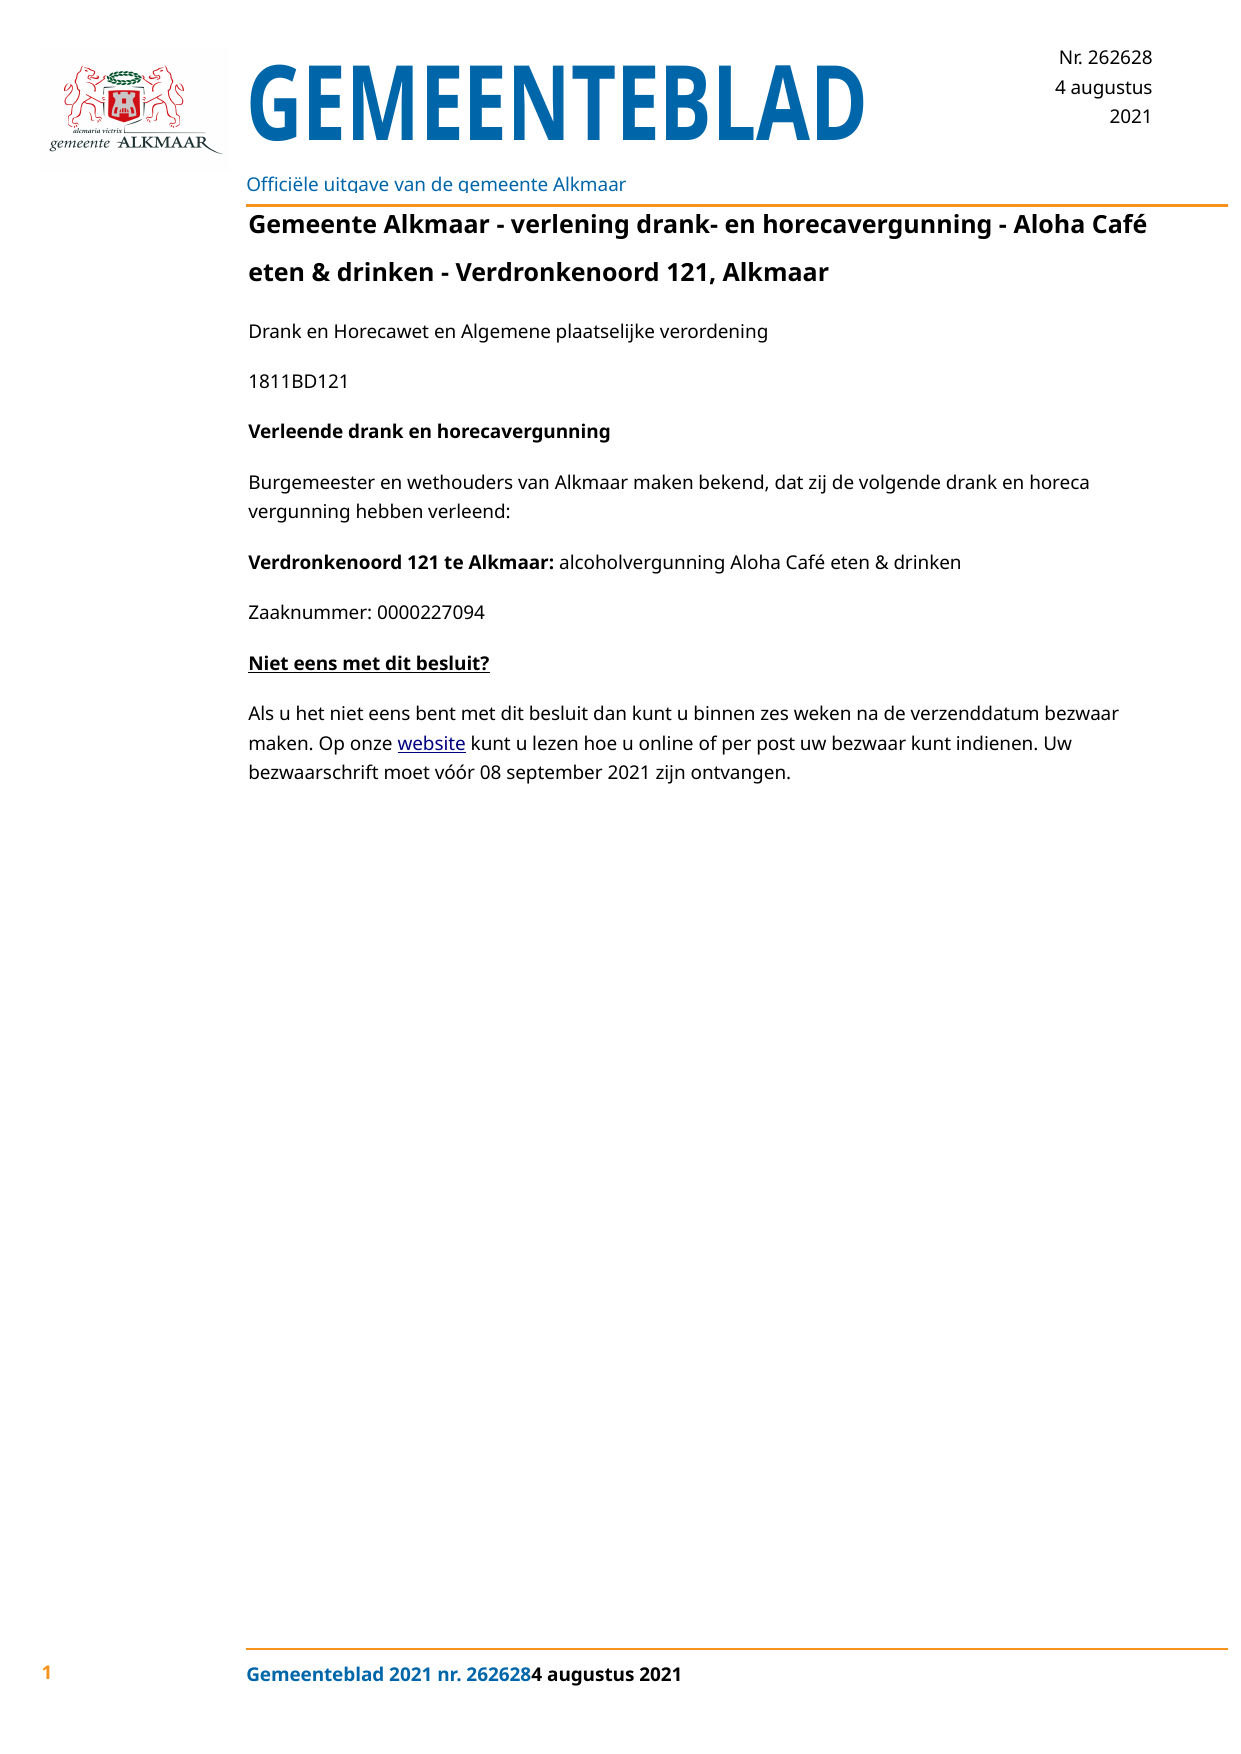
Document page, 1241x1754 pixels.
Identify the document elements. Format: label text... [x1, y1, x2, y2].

text Drank en Horecawet en Algemene plaatselijke verordening [248, 318, 1152, 344]
text Niet eens met dit besluit? [248, 650, 1152, 676]
picture [41, 47, 231, 172]
text Verdronkenoord 121 te Alkmaar: alcoholvergunning Aloha Café eten & drinken [248, 549, 1152, 575]
text Burgemeester en wethouders van Alkmaar maken bekend, dat zij de volgende drank en horeca vergunning hebben verleend: [248, 469, 1152, 524]
text Gemeente Alkmaar - verlening drank- en horecavergunning - Aloha Café eten & drinken - Verdronkenoord 121, Alkmaar [248, 207, 1152, 288]
text Zaaknummer: 0000227094 [248, 599, 1152, 625]
text 1811BD121 [248, 368, 1152, 394]
text Verleende drank en horecavergunning [248, 419, 1152, 444]
text Als u het niet eens bent met dit besluit dan kunt u binnen zes weken na de verzenddatum bezwaar maken. Op onze website kunt u lezen hoe u online of per post uw bezwaar kunt indienen. Uw bezwaarschrift moet vóór 08 september 2021 zijn ontvangen. [248, 700, 1152, 785]
